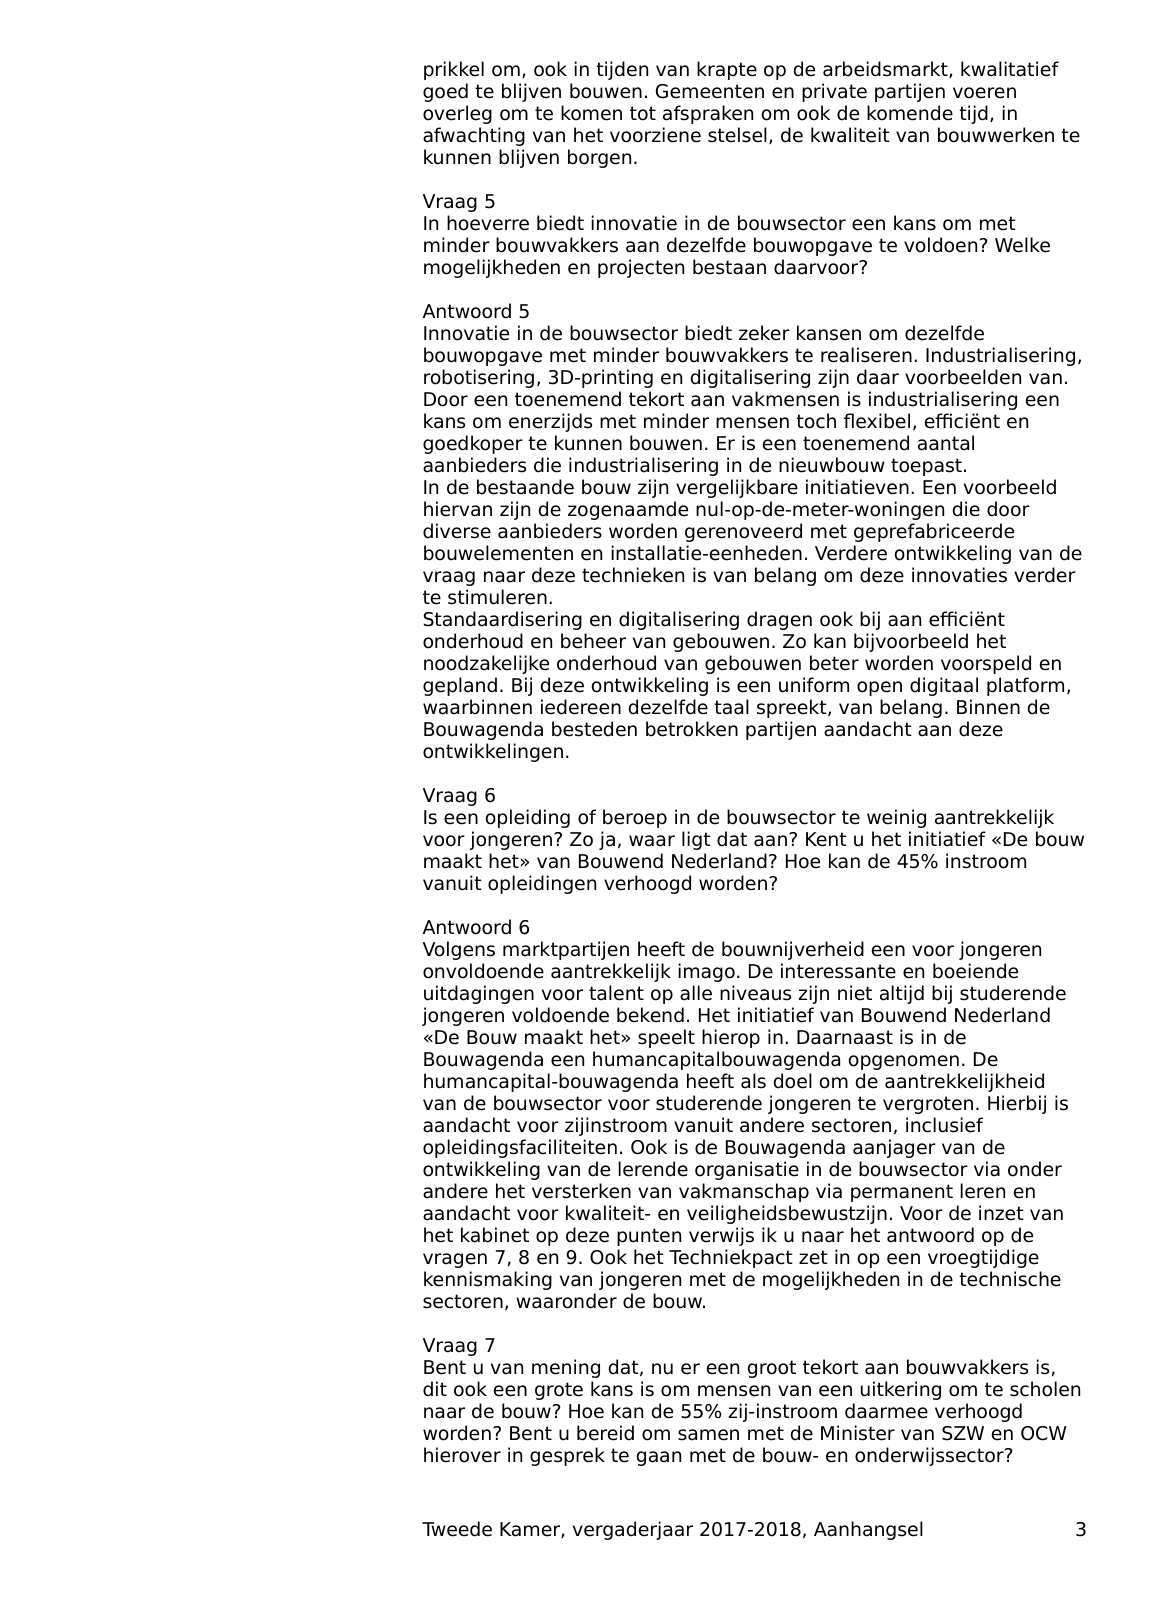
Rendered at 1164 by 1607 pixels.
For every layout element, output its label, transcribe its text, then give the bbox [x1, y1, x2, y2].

text In de bestaande bouw zijn vergelijkbare initiatieven. Een voorbeeld hiervan zijn de zogenaamde nul-op-de-meter-woningen die door diverse aanbieders worden gerenoveerd met geprefabriceerde bouwelementen en installatie-eenheden. Verdere ontwikkeling van de vraag naar deze technieken is van belang om deze innovaties verder te stimuleren. [422, 477, 1087, 609]
text Vraag 5 [422, 191, 1087, 213]
text In hoeverre biedt innovatie in de bouwsector een kans om met minder bouwvakkers aan dezelfde bouwopgave te voldoen? Welke mogelijkheden en projecten bestaan daarvoor? [422, 213, 1087, 279]
text Vraag 6 [422, 785, 1087, 807]
text prikkel om, ook in tijden van krapte op de arbeidsmarkt, kwalitatief goed te blijven bouwen. Gemeenten en private partijen voeren overleg om te komen tot afspraken om ook de komende tijd, in afwachting van het voorziene stelsel, de kwaliteit van bouwwerken te kunnen blijven borgen. [422, 59, 1087, 169]
text Antwoord 5 [422, 301, 1087, 323]
text Is een opleiding of beroep in de bouwsector te weinig aantrekkelijk voor jongeren? Zo ja, waar ligt dat aan? Kent u het initiatief «De bouw maakt het» van Bouwend Nederland? Hoe kan de 45% instroom vanuit opleidingen verhoogd worden? [422, 807, 1087, 895]
text Innovatie in de bouwsector biedt zeker kansen om dezelfde bouwopgave met minder bouwvakkers te realiseren. Industrialisering, robotisering, 3D-printing en digitalisering zijn daar voorbeelden van. Door een toenemend tekort aan vakmensen is industrialisering een kans om enerzijds met minder mensen toch flexibel, efficiënt en goedkoper te kunnen bouwen. Er is een toenemend aantal aanbieders die industrialisering in de nieuwbouw toepast. [422, 323, 1087, 477]
text Standaardisering en digitalisering dragen ook bij aan efficiënt onderhoud en beheer van gebouwen. Zo kan bijvoorbeeld het noodzakelijke onderhoud van gebouwen beter worden voorspeld en gepland. Bij deze ontwikkeling is een uniform open digitaal platform, waarbinnen iedereen dezelfde taal spreekt, van belang. Binnen de Bouwagenda besteden betrokken partijen aandacht aan deze ontwikkelingen. [422, 609, 1087, 763]
text Bent u van mening dat, nu er een groot tekort aan bouwvakkers is, dit ook een grote kans is om mensen van een uitkering om te scholen naar de bouw? Hoe kan de 55% zij-instroom daarmee verhoogd worden? Bent u bereid om samen met de Minister van SZW en OCW hierover in gesprek te gaan met de bouw- en onderwijssector? [422, 1357, 1087, 1467]
text Antwoord 6 [422, 917, 1087, 939]
text Volgens marktpartijen heeft de bouwnijverheid een voor jongeren onvoldoende aantrekkelijk imago. De interessante en boeiende uitdagingen voor talent op alle niveaus zijn niet altijd bij studerende jongeren voldoende bekend. Het initiatief van Bouwend Nederland «De Bouw maakt het» speelt hierop in. Daarnaast is in de Bouwagenda een humancapitalbouwagenda opgenomen. De humancapital-bouwagenda heeft als doel om de aantrekkelijkheid van de bouwsector voor studerende jongeren te vergroten. Hierbij is aandacht voor zijinstroom vanuit andere sectoren, inclusief opleidingsfaciliteiten. Ook is de Bouwagenda aanjager van de ontwikkeling van de lerende organisatie in de bouwsector via onder andere het versterken van vakmanschap via permanent leren en aandacht voor kwaliteit- en veiligheidsbewustzijn. Voor de inzet van het kabinet op deze punten verwijs ik u naar het antwoord op de vragen 7, 8 en 9. Ook het Techniekpact zet in op een vroegtijdige kennismaking van jongeren met de mogelijkheden in de technische sectoren, waaronder de bouw. [422, 939, 1087, 1313]
text Vraag 7 [422, 1335, 1087, 1357]
